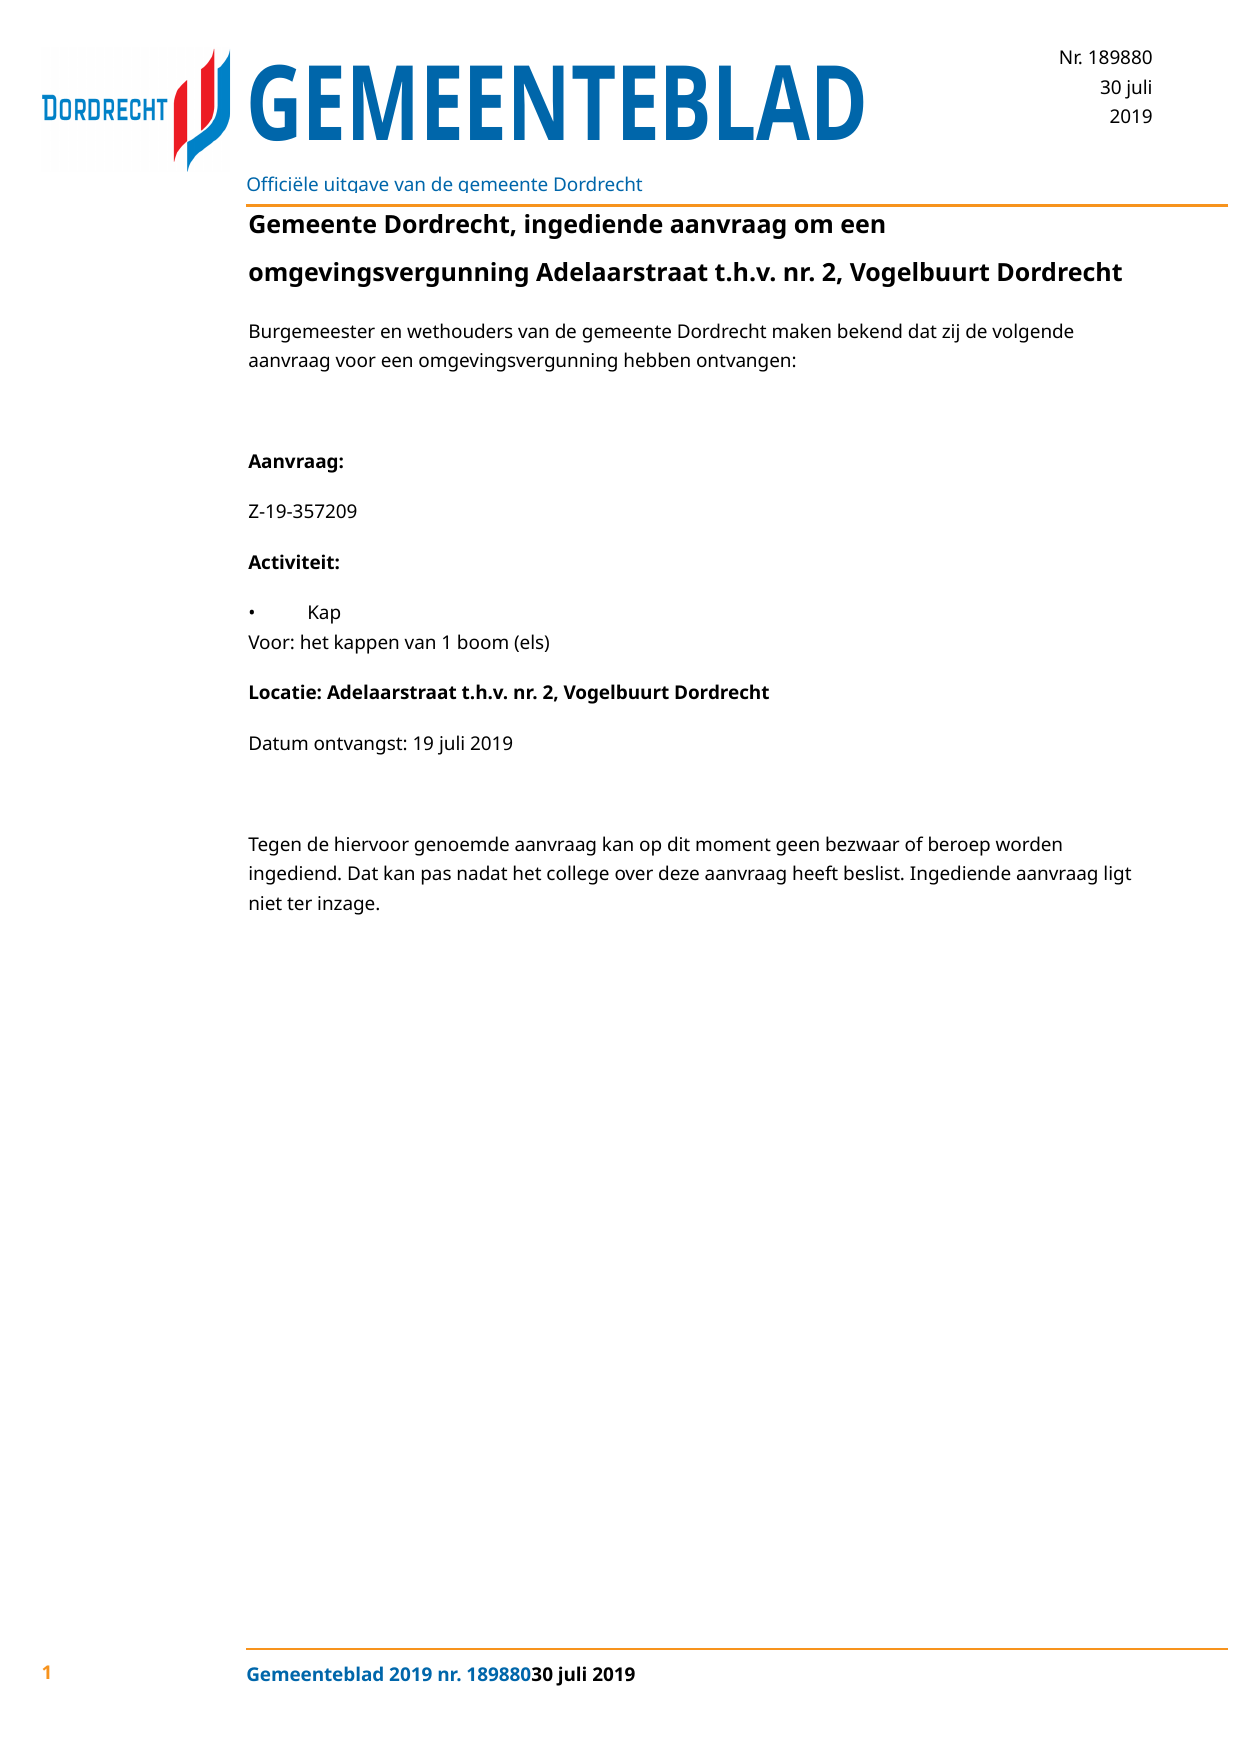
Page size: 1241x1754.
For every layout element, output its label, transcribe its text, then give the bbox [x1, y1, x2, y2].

text Z-19-357209 [248, 499, 1152, 524]
text Gemeente Dordrecht, ingediende aanvraag om een omgevingsvergunning Adelaarstraat t.h.v. nr. 2, Vogelbuurt Dordrecht [248, 207, 1152, 288]
picture [41, 47, 231, 172]
text Tegen de hiervoor genoemde aanvraag kan op dit moment geen bezwaar of beroep worden ingediend. Dat kan pas nadat het college over deze aanvraag heeft beslist. Ingediende aanvraag ligt niet ter inzage. [248, 831, 1152, 916]
text Activiteit: [248, 549, 1152, 575]
text Voor: het kappen van 1 boom (els) [248, 629, 1152, 655]
text Burgemeester en wethouders van de gemeente Dordrecht maken bekend dat zij de volgende aanvraag voor een omgevingsvergunning hebben ontvangen: [248, 318, 1152, 373]
list Kap [248, 599, 1152, 625]
text Datum ontvangst: 19 juli 2019 [248, 730, 1152, 756]
text Locatie: Adelaarstraat t.h.v. nr. 2, Vogelbuurt Dordrecht [248, 679, 1152, 705]
text Aanvraag: [248, 448, 1152, 474]
